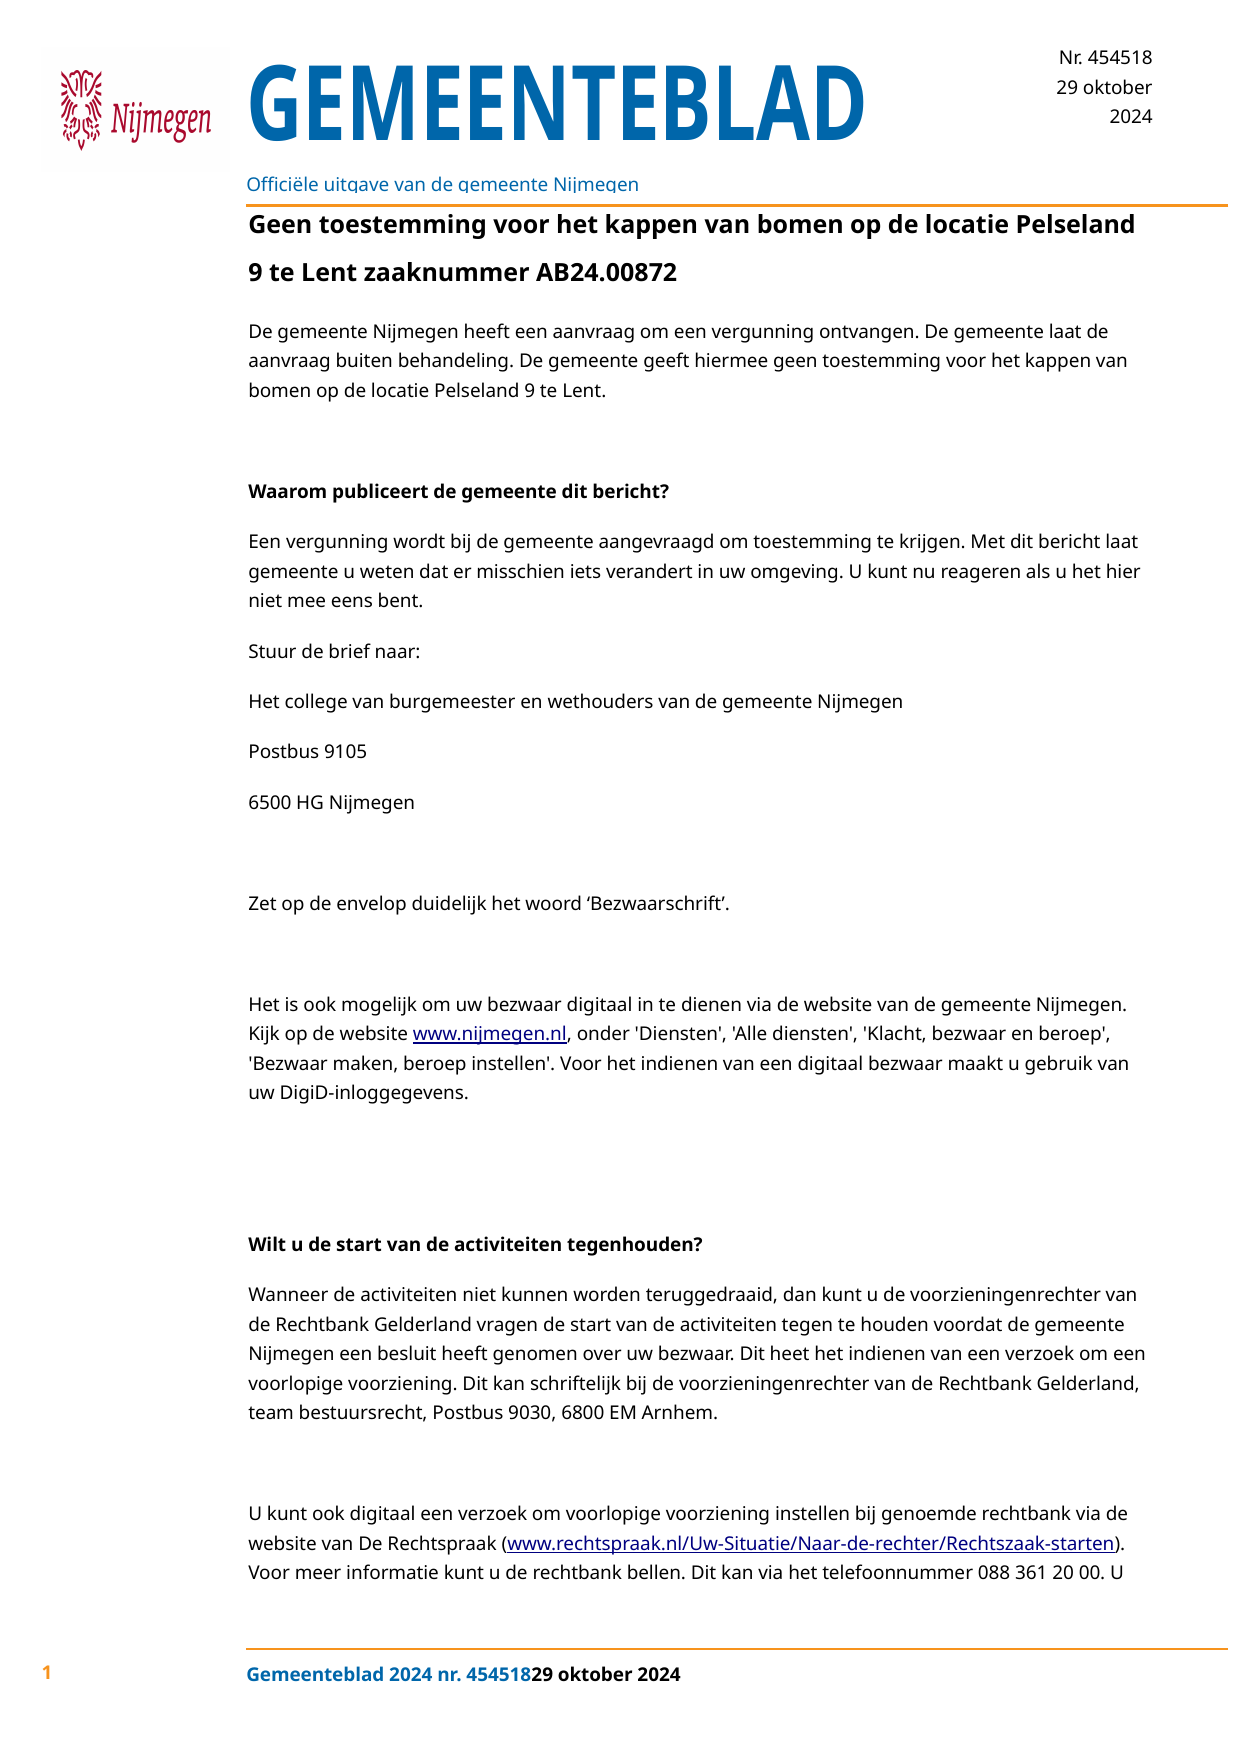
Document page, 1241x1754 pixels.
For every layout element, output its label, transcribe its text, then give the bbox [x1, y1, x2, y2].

text Geen toestemming voor het kappen van bomen op de locatie Pelseland 9 te Lent zaaknummer AB24.00872 [248, 207, 1152, 288]
text U kunt ook digitaal een verzoek om voorlopige voorziening instellen bij genoemde rechtbank via de website van De Rechtspraak (www.rechtspraak.nl/Uw-Situatie/Naar-de-rechter/Rechtszaak-starten). Voor meer informatie kunt u de rechtbank bellen. Dit kan via het telefoonnummer 088 361 20 00. U [248, 1500, 1152, 1585]
text Zet op de envelop duidelijk het woord ‘Bezwaarschrift’. [248, 890, 1152, 916]
text Een vergunning wordt bij de gemeente aangevraagd om toestemming te krijgen. Met dit bericht laat gemeente u weten dat er misschien iets verandert in uw omgeving. U kunt nu reageren als u het hier niet mee eens bent. [248, 528, 1152, 613]
picture [41, 47, 231, 172]
text Het college van burgemeester en wethouders van de gemeente Nijmegen [248, 688, 1152, 714]
text Het is ook mogelijk om uw bezwaar digitaal in te dienen via de website van de gemeente Nijmegen. Kijk op de website www.nijmegen.nl, onder 'Diensten', 'Alle diensten', 'Klacht, bezwaar en beroep', 'Bezwaar maken, beroep instellen'. Voor het indienen van een digitaal bezwaar maakt u gebruik van uw DigiD-inloggegevens. [248, 991, 1152, 1105]
text Wanneer de activiteiten niet kunnen worden teruggedraaid, dan kunt u de voorzieningenrechter van de Rechtbank Gelderland vragen de start van de activiteiten tegen te houden voordat de gemeente Nijmegen een besluit heeft genomen over uw bezwaar. Dit heet het indienen van een verzoek om een voorlopige voorziening. Dit kan schriftelijk bij de voorzieningenrechter van de Rechtbank Gelderland, team bestuursrecht, Postbus 9030, 6800 EM Arnhem. [248, 1281, 1152, 1425]
text De gemeente Nijmegen heeft een aanvraag om een vergunning ontvangen. De gemeente laat de aanvraag buiten behandeling. De gemeente geeft hiermee geen toestemming voor het kappen van bomen op de locatie Pelseland 9 te Lent. [248, 318, 1152, 403]
text Waarom publiceert de gemeente dit bericht? [248, 478, 1152, 504]
text Postbus 9105 [248, 739, 1152, 764]
text Wilt u de start van de activiteiten tegenhouden? [248, 1231, 1152, 1257]
text 6500 HG Nijmegen [248, 789, 1152, 815]
text Stuur de brief naar: [248, 638, 1152, 664]
